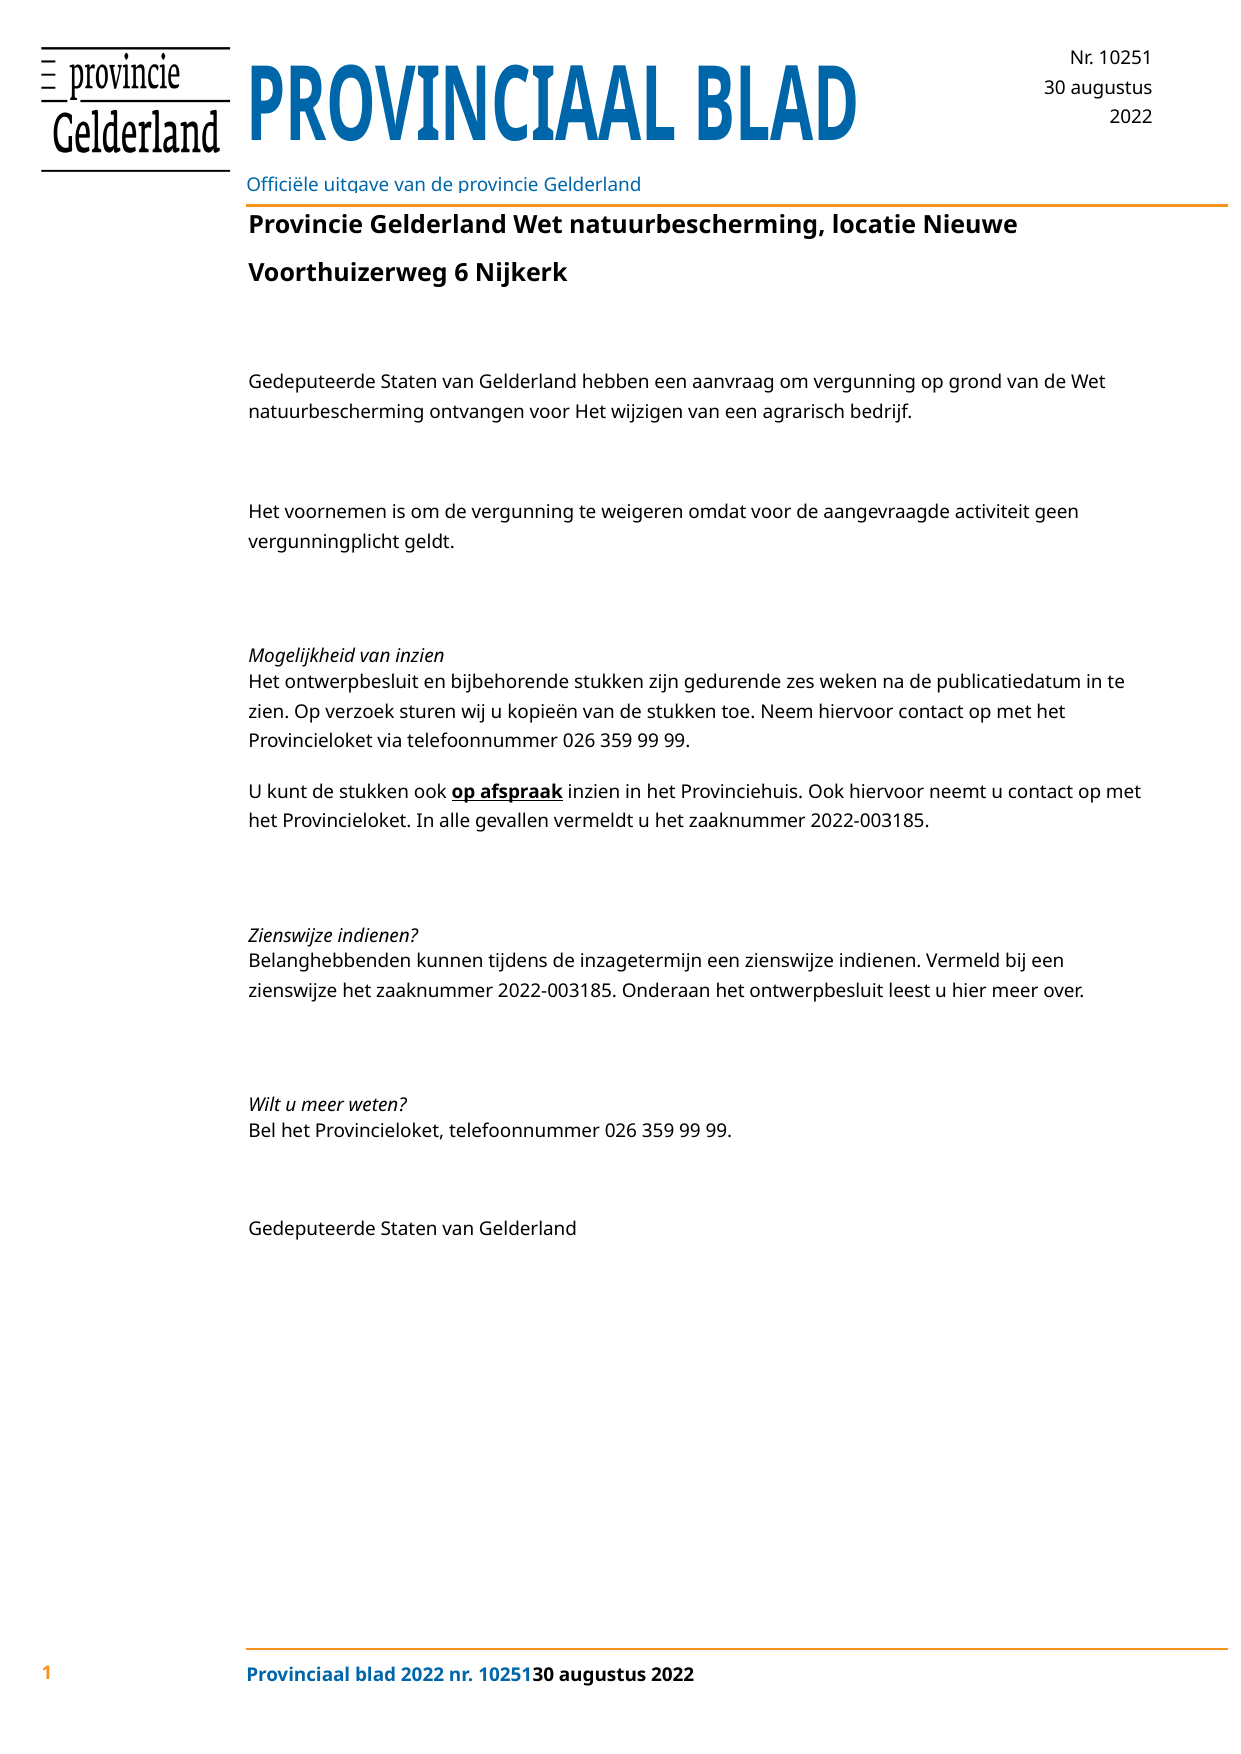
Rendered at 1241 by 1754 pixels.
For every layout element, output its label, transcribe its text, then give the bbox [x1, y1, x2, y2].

text Gedeputeerde Staten van Gelderland [248, 1216, 1152, 1241]
text Mogelijkheid van inzien [248, 643, 1152, 668]
text Bel het Provincieloket, telefoonnummer 026 359 99 99. [248, 1117, 1152, 1143]
text Belanghebbenden kunnen tijdens de inzagetermijn een zienswijze indienen. Vermeld bij een zienswijze het zaaknummer 2022-003185. Onderaan het ontwerpbesluit leest u hier meer over. [248, 948, 1152, 1003]
text Het ontwerpbesluit en bijbehorende stukken zijn gedurende zes weken na de publicatiedatum in te zien. Op verzoek sturen wij u kopieën van de stukken toe. Neem hiervoor contact op met het Provincieloket via telefoonnummer 026 359 99 99. [248, 668, 1152, 753]
text U kunt de stukken ook op afspraak inzien in het Provinciehuis. Ook hiervoor neemt u contact op met het Provincieloket. In alle gevallen vermeldt u het zaaknummer 2022-003185. [248, 778, 1152, 833]
text Gedeputeerde Staten van Gelderland hebben een aanvraag om vergunning op grond van de Wet natuurbescherming ontvangen voor Het wijzigen van een agrarisch bedrijf. [248, 368, 1152, 424]
text Zienswijze indienen? [248, 922, 1152, 948]
text Wilt u meer weten? [248, 1092, 1152, 1117]
picture [41, 47, 231, 172]
text Provincie Gelderland Wet natuurbescherming, locatie Nieuwe Voorthuizerweg 6 Nijkerk [248, 207, 1152, 288]
text Het voornemen is om de vergunning te weigeren omdat voor de aangevraagde activiteit geen vergunningplicht geldt. [248, 499, 1152, 554]
